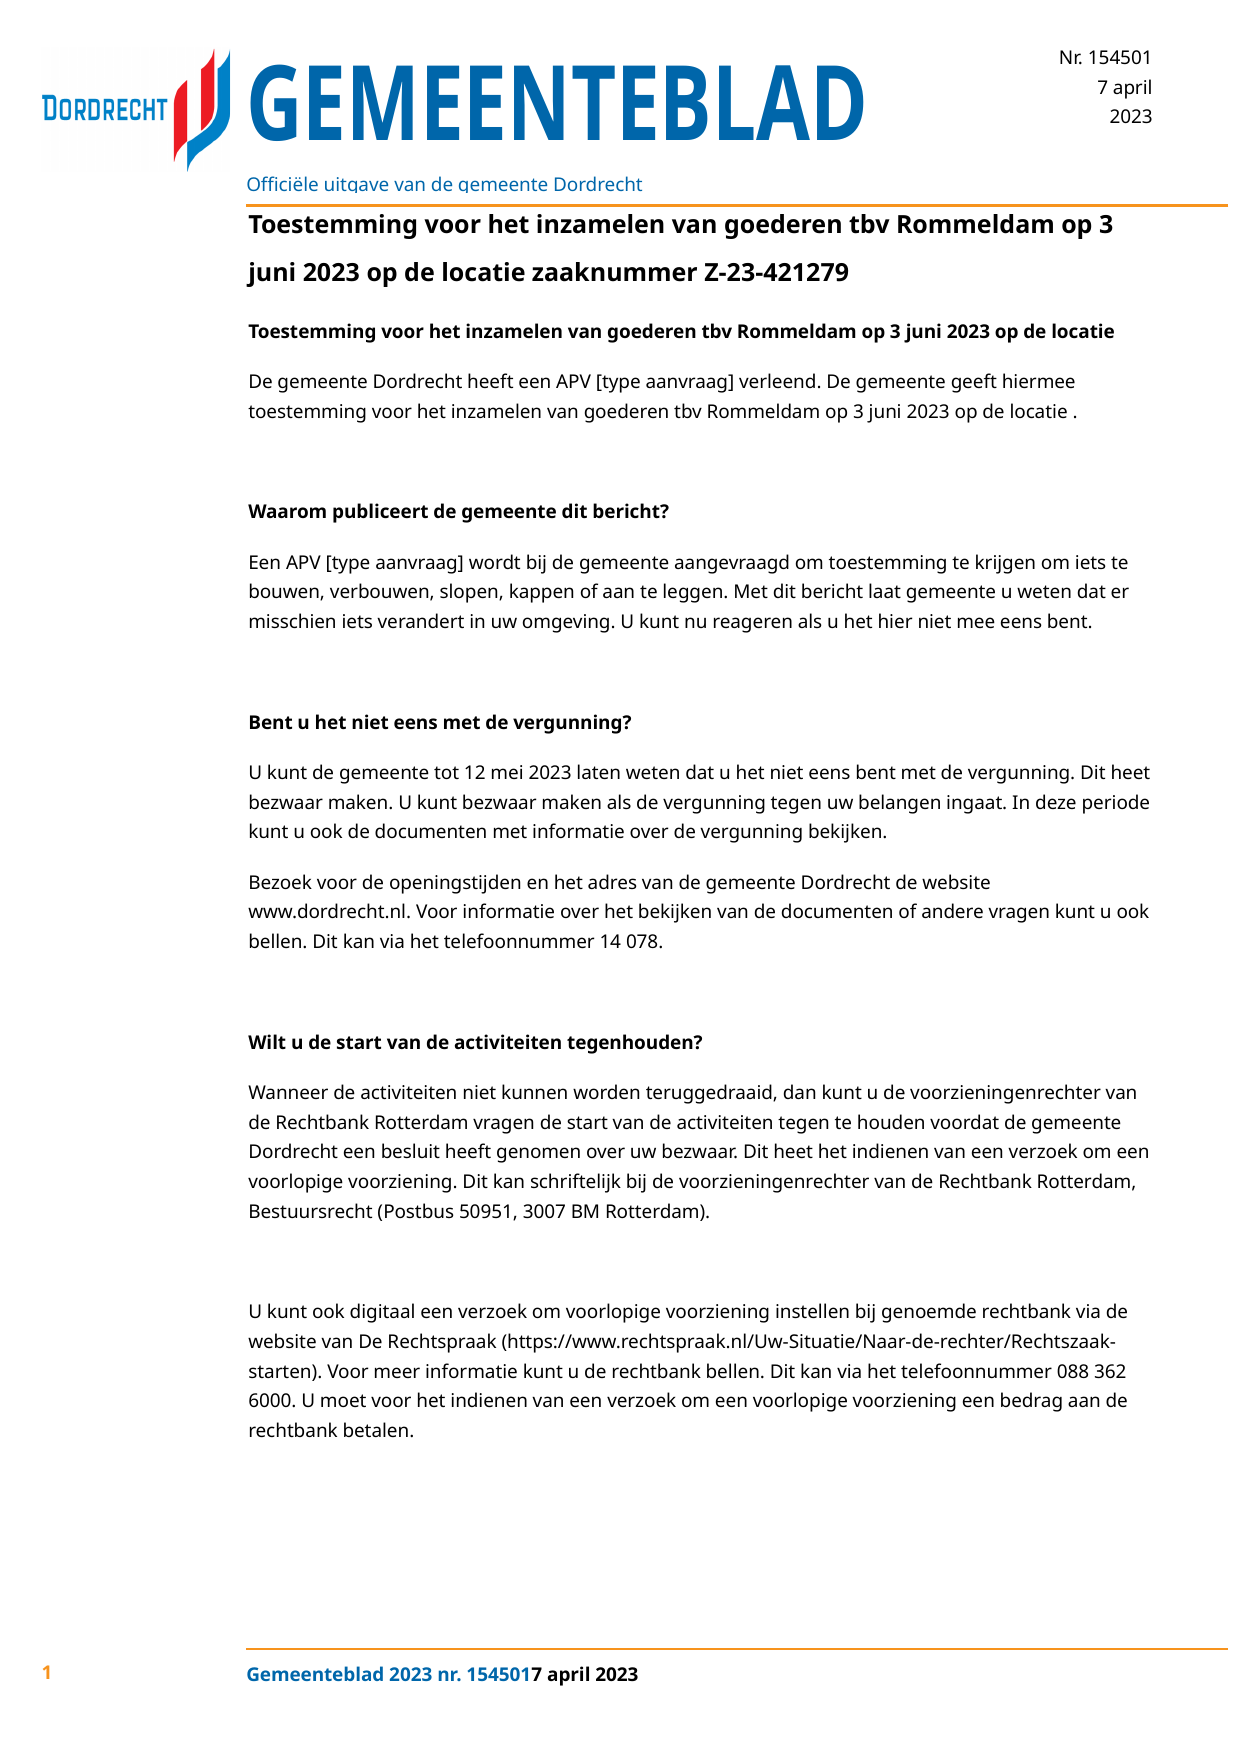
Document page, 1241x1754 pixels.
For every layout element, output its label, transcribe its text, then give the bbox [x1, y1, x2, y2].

text U kunt ook digitaal een verzoek om voorlopige voorziening instellen bij genoemde rechtbank via de website van De Rechtspraak (https://www.rechtspraak.nl/Uw-Situatie/Naar-de-rechter/Rechtszaak-starten). Voor meer informatie kunt u de rechtbank bellen. Dit kan via het telefoonnummer 088 362 6000. U moet voor het indienen van een verzoek om een voorlopige voorziening een bedrag aan de rechtbank betalen. [248, 1299, 1152, 1443]
picture [41, 47, 231, 172]
text Toestemming voor het inzamelen van goederen tbv Rommeldam op 3 juni 2023 op de locatie [248, 318, 1152, 344]
text U kunt de gemeente tot 12 mei 2023 laten weten dat u het niet eens bent met de vergunning. Dit heet bezwaar maken. U kunt bezwaar maken als de vergunning tegen uw belangen ingaat. In deze periode kunt u ook de documenten met informatie over de vergunning bekijken. [248, 759, 1152, 844]
text Bent u het niet eens met de vergunning? [248, 709, 1152, 735]
text De gemeente Dordrecht heeft een APV [type aanvraag] verleend. De gemeente geeft hiermee toestemming voor het inzamelen van goederen tbv Rommeldam op 3 juni 2023 op de locatie . [248, 368, 1152, 424]
text Wilt u de start van de activiteiten tegenhouden? [248, 1029, 1152, 1055]
text Een APV [type aanvraag] wordt bij de gemeente aangevraagd om toestemming te krijgen om iets te bouwen, verbouwen, slopen, kappen of aan te leggen. Met dit bericht laat gemeente u weten dat er misschien iets verandert in uw omgeving. U kunt nu reageren als u het hier niet mee eens bent. [248, 549, 1152, 634]
text Wanneer de activiteiten niet kunnen worden teruggedraaid, dan kunt u de voorzieningenrechter van de Rechtbank Rotterdam vragen de start van de activiteiten tegen te houden voordat de gemeente Dordrecht een besluit heeft genomen over uw bezwaar. Dit heet het indienen van een verzoek om een voorlopige voorziening. Dit kan schriftelijk bij de voorzieningenrechter van de Rechtbank Rotterdam, Bestuursrecht (Postbus 50951, 3007 BM Rotterdam). [248, 1079, 1152, 1224]
text Toestemming voor het inzamelen van goederen tbv Rommeldam op 3 juni 2023 op de locatie zaaknummer Z-23-421279 [248, 207, 1152, 288]
text Waarom publiceert de gemeente dit bericht? [248, 499, 1152, 524]
text Bezoek voor de openingstijden en het adres van de gemeente Dordrecht de website www.dordrecht.nl. Voor informatie over het bekijken van de documenten of andere vragen kunt u ook bellen. Dit kan via het telefoonnummer 14 078. [248, 869, 1152, 954]
